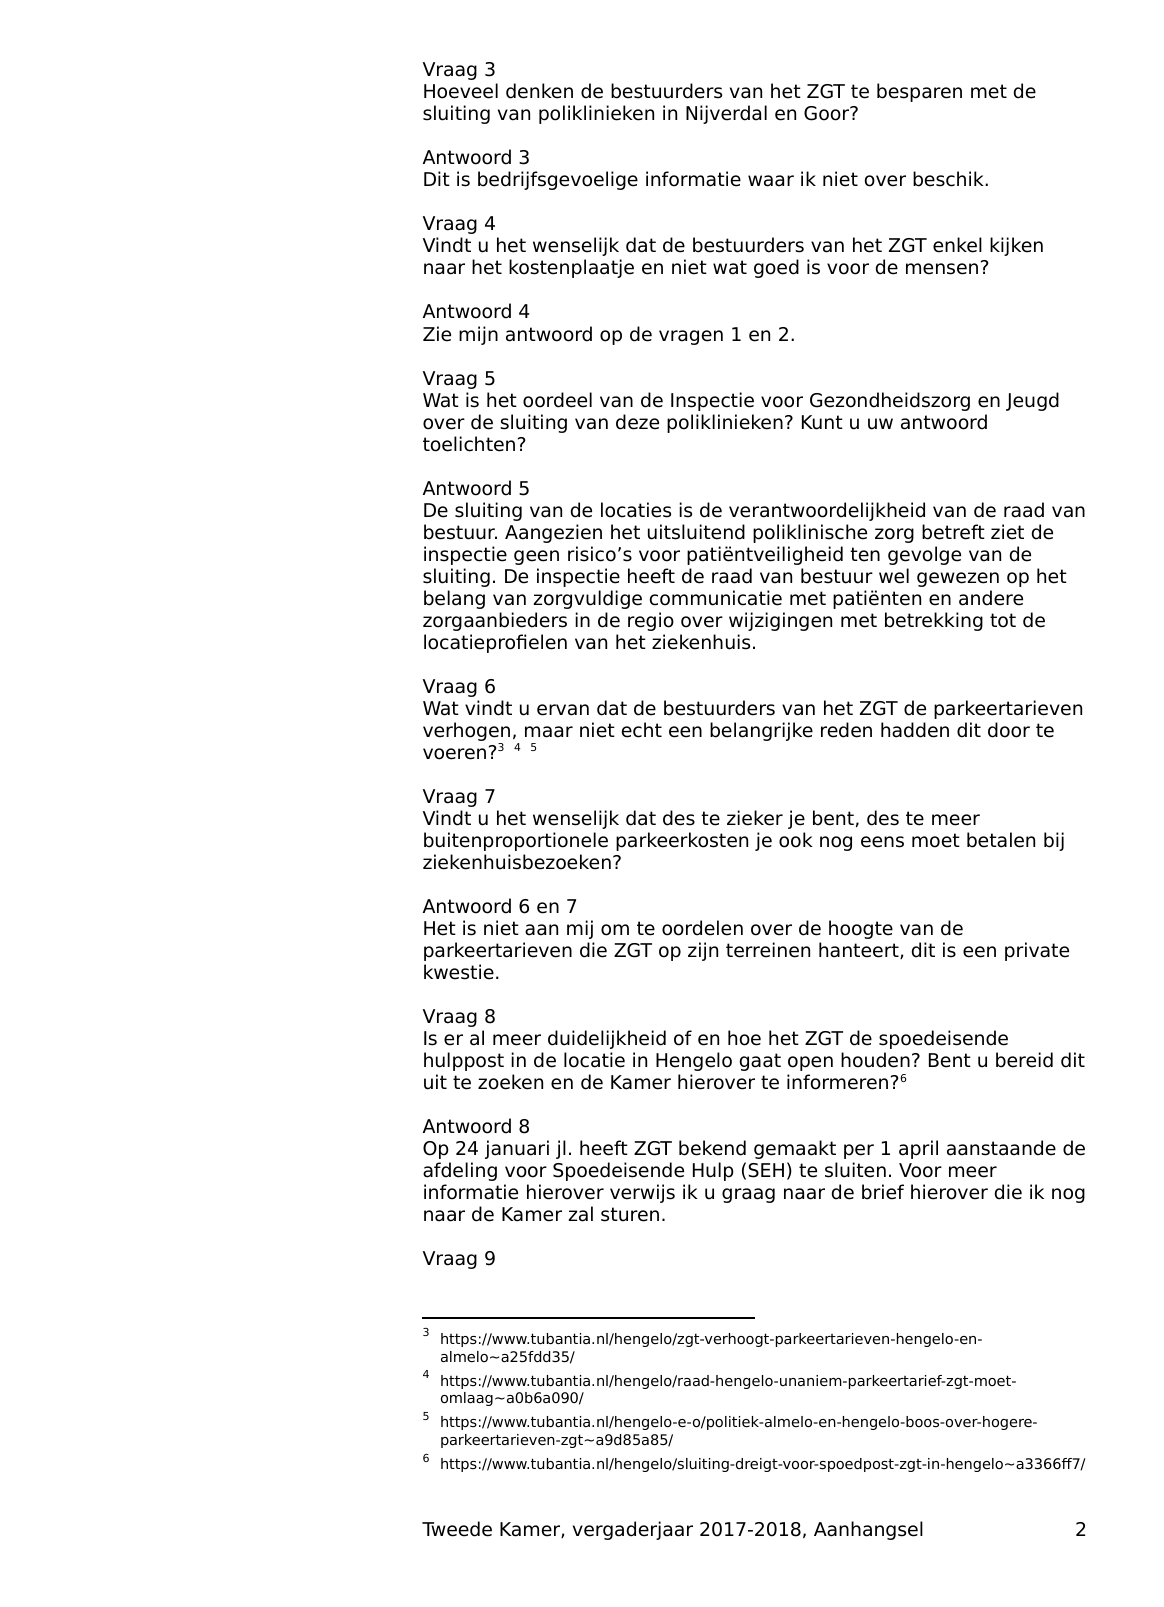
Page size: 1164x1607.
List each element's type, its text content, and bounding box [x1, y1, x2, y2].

text https://www.tubantia.nl/hengelo/zgt-verhoogt-parkeertarieven-hengelo-en-almelo~a25fdd35/ [422, 1327, 1087, 1366]
text Vindt u het wenselijk dat des te zieker je bent, des te meer buitenproportionele parkeerkosten je ook nog eens moet betalen bij ziekenhuisbezoeken? [422, 808, 1087, 874]
text https://www.tubantia.nl/hengelo-e-o/politiek-almelo-en-hengelo-boos-over-hogere-parkeertarieven-zgt~a9d85a85/ [422, 1410, 1087, 1449]
text Vraag 5 [422, 368, 1087, 389]
text Antwoord 4 [422, 301, 1087, 323]
text Antwoord 6 en 7 [422, 896, 1087, 918]
text Antwoord 3 [422, 147, 1087, 169]
text Het is niet aan mij om te oordelen over de hoogte van de parkeertarieven die ZGT op zijn terreinen hanteert, dit is een private kwestie. [422, 918, 1087, 984]
text Wat is het oordeel van de Inspectie voor Gezondheidszorg en Jeugd over de sluiting van deze poliklinieken? Kunt u uw antwoord toelichten? [422, 389, 1087, 456]
text https://www.tubantia.nl/hengelo/raad-hengelo-unaniem-parkeertarief-zgt-moet-omlaag~a0b6a090/ [422, 1368, 1087, 1407]
text Op 24 januari jl. heeft ZGT bekend gemaakt per 1 april aanstaande de afdeling voor Spoedeisende Hulp (SEH) te sluiten. Voor meer informatie hierover verwijs ik u graag naar de brief hierover die ik nog naar de Kamer zal sturen. [422, 1138, 1087, 1226]
text Vraag 6 [422, 676, 1087, 698]
text De sluiting van de locaties is de verantwoordelijkheid van de raad van bestuur. Aangezien het uitsluitend poliklinische zorg betreft ziet de inspectie geen risico’s voor patiëntveiligheid ten gevolge van de sluiting. De inspectie heeft de raad van bestuur wel gewezen op het belang van zorgvuldige communicatie met patiënten en andere zorgaanbieders in de regio over wijzigingen met betrekking tot de locatieprofielen van het ziekenhuis. [422, 500, 1087, 653]
text Is er al meer duidelijkheid of en hoe het ZGT de spoedeisende hulppost in de locatie in Hengelo gaat open houden? Bent u bereid dit uit te zoeken en de Kamer hierover te informeren? [422, 1028, 1087, 1094]
text Dit is bedrijfsgevoelige informatie waar ik niet over beschik. [422, 169, 1087, 191]
text Vraag 7 [422, 786, 1087, 808]
text Zie mijn antwoord op de vragen 1 en 2. [422, 323, 1087, 345]
text Vraag 3 [422, 59, 1087, 81]
text Vindt u het wenselijk dat de bestuurders van het ZGT enkel kijken naar het kostenplaatje en niet wat goed is voor de mensen? [422, 235, 1087, 279]
text Antwoord 8 [422, 1116, 1087, 1138]
text Wat vindt u ervan dat de bestuurders van het ZGT de parkeertarieven verhogen, maar niet echt een belangrijke reden hadden dit door te voeren? [422, 698, 1087, 764]
text Vraag 9 [422, 1248, 1087, 1270]
text Vraag 4 [422, 213, 1087, 235]
text Vraag 8 [422, 1006, 1087, 1028]
text Antwoord 5 [422, 478, 1087, 500]
text https://www.tubantia.nl/hengelo/sluiting-dreigt-voor-spoedpost-zgt-in-hengelo~a3366ff7/ [422, 1452, 1087, 1474]
text Hoeveel denken de bestuurders van het ZGT te besparen met de sluiting van poliklinieken in Nijverdal en Goor? [422, 81, 1087, 125]
